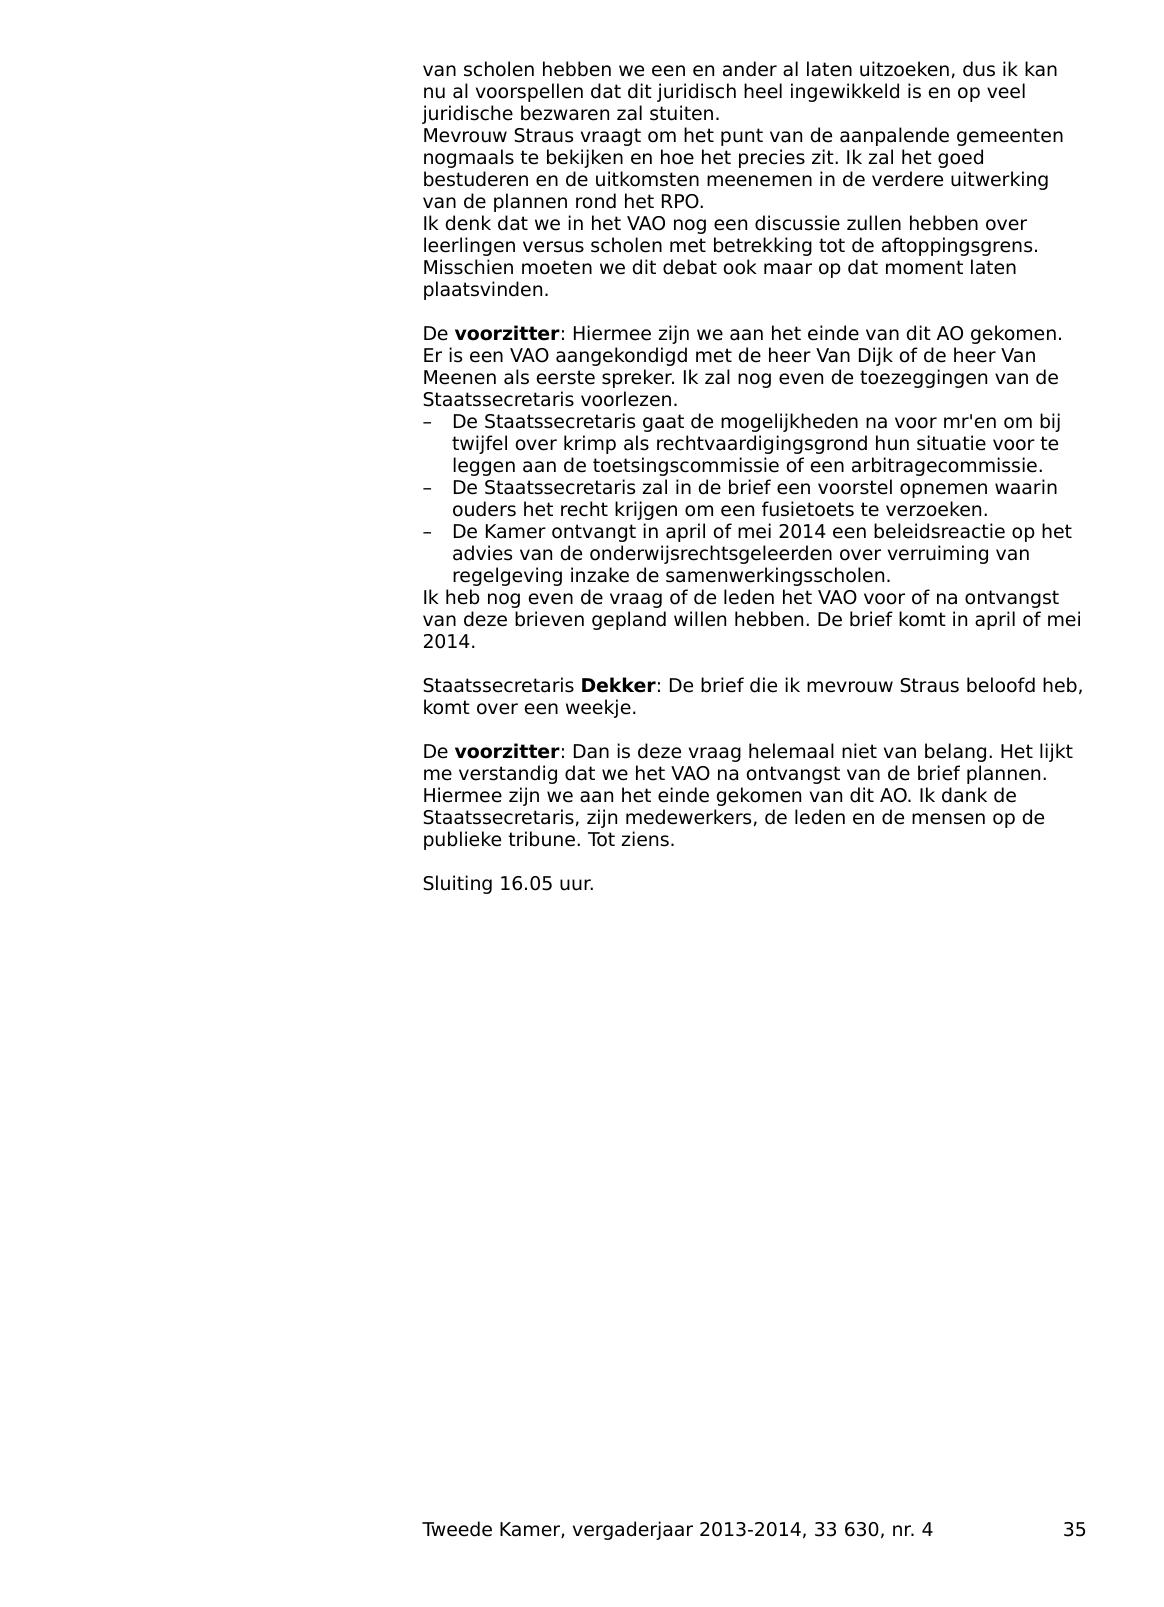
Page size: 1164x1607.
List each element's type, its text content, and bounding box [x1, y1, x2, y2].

text De voorzitter: Hiermee zijn we aan het einde van dit AO gekomen. Er is een VAO aangekondigd met de heer Van Dijk of de heer Van Meenen als eerste spreker. Ik zal nog even de toezeggingen van de Staatssecretaris voorlezen. [422, 323, 1087, 411]
text Sluiting 16.05 uur. [422, 873, 1087, 895]
text – De Kamer ontvangt in april of mei 2014 een beleidsreactie op het advies van de onderwijsrechtsgeleerden over verruiming van regelgeving inzake de samenwerkingsscholen. [422, 521, 1087, 587]
text Ik denk dat we in het VAO nog een discussie zullen hebben over leerlingen versus scholen met betrekking tot de aftoppingsgrens. Misschien moeten we dit debat ook maar op dat moment laten plaatsvinden. [422, 213, 1087, 301]
text van scholen hebben we een en ander al laten uitzoeken, dus ik kan nu al voorspellen dat dit juridisch heel ingewikkeld is en op veel juridische bezwaren zal stuiten. [422, 59, 1087, 125]
text Staatssecretaris Dekker: De brief die ik mevrouw Straus beloofd heb, komt over een weekje. [422, 675, 1087, 719]
text Ik heb nog even de vraag of de leden het VAO voor of na ontvangst van deze brieven gepland willen hebben. De brief komt in april of mei 2014. [422, 587, 1087, 653]
text Mevrouw Straus vraagt om het punt van de aanpalende gemeenten nogmaals te bekijken en hoe het precies zit. Ik zal het goed bestuderen en de uitkomsten meenemen in de verdere uitwerking van de plannen rond het RPO. [422, 125, 1087, 213]
text – De Staatssecretaris gaat de mogelijkheden na voor mr'en om bij twijfel over krimp als rechtvaardigingsgrond hun situatie voor te leggen aan de toetsingscommissie of een arbitragecommissie. [422, 411, 1087, 477]
text De voorzitter: Dan is deze vraag helemaal niet van belang. Het lijkt me verstandig dat we het VAO na ontvangst van de brief plannen. Hiermee zijn we aan het einde gekomen van dit AO. Ik dank de Staatssecretaris, zijn medewerkers, de leden en de mensen op de publieke tribune. Tot ziens. [422, 741, 1087, 851]
text – De Staatssecretaris zal in de brief een voorstel opnemen waarin ouders het recht krijgen om een fusietoets te verzoeken. [422, 477, 1087, 521]
